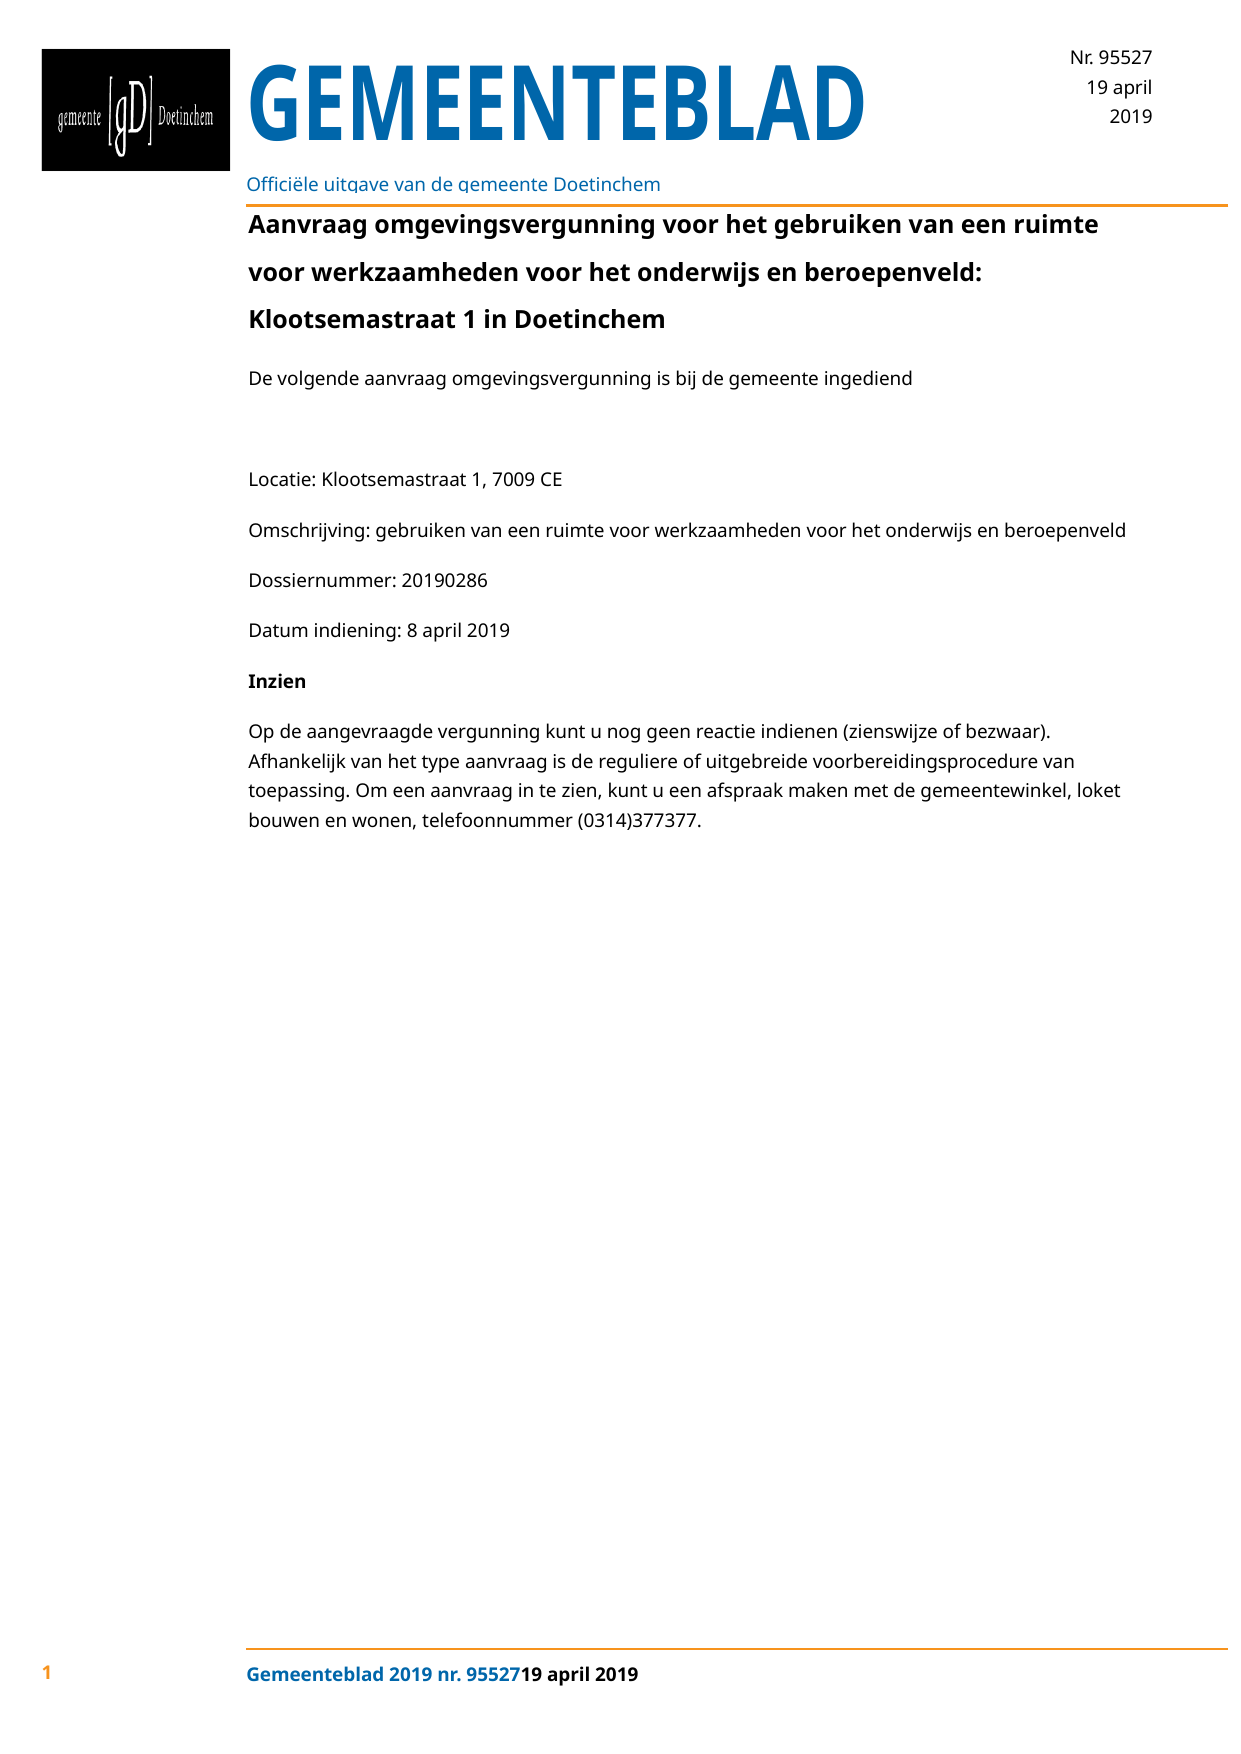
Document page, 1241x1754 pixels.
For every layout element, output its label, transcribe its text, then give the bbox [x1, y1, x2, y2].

text Datum indiening: 8 april 2019 [248, 618, 1152, 643]
text Locatie: Klootsemastraat 1, 7009 CE [248, 466, 1152, 492]
text Op de aangevraagde vergunning kunt u nog geen reactie indienen (zienswijze of bezwaar). Afhankelijk van het type aanvraag is de reguliere of uitgebreide voorbereidingsprocedure van toepassing. Om een aanvraag in te zien, kunt u een afspraak maken met de gemeentewinkel, loket bouwen en wonen, telefoonnummer (0314)377377. [248, 718, 1152, 833]
picture [41, 47, 231, 172]
text Inzien [248, 668, 1152, 694]
text Omschrijving: gebruiken van een ruimte voor werkzaamheden voor het onderwijs en beroepenveld [248, 517, 1152, 542]
text Dossiernummer: 20190286 [248, 567, 1152, 593]
text De volgende aanvraag omgevingsvergunning is bij de gemeente ingediend [248, 366, 1152, 391]
text Aanvraag omgevingsvergunning voor het gebruiken van een ruimte voor werkzaamheden voor het onderwijs en beroepenveld: Klootsemastraat 1 in Doetinchem [248, 207, 1152, 336]
